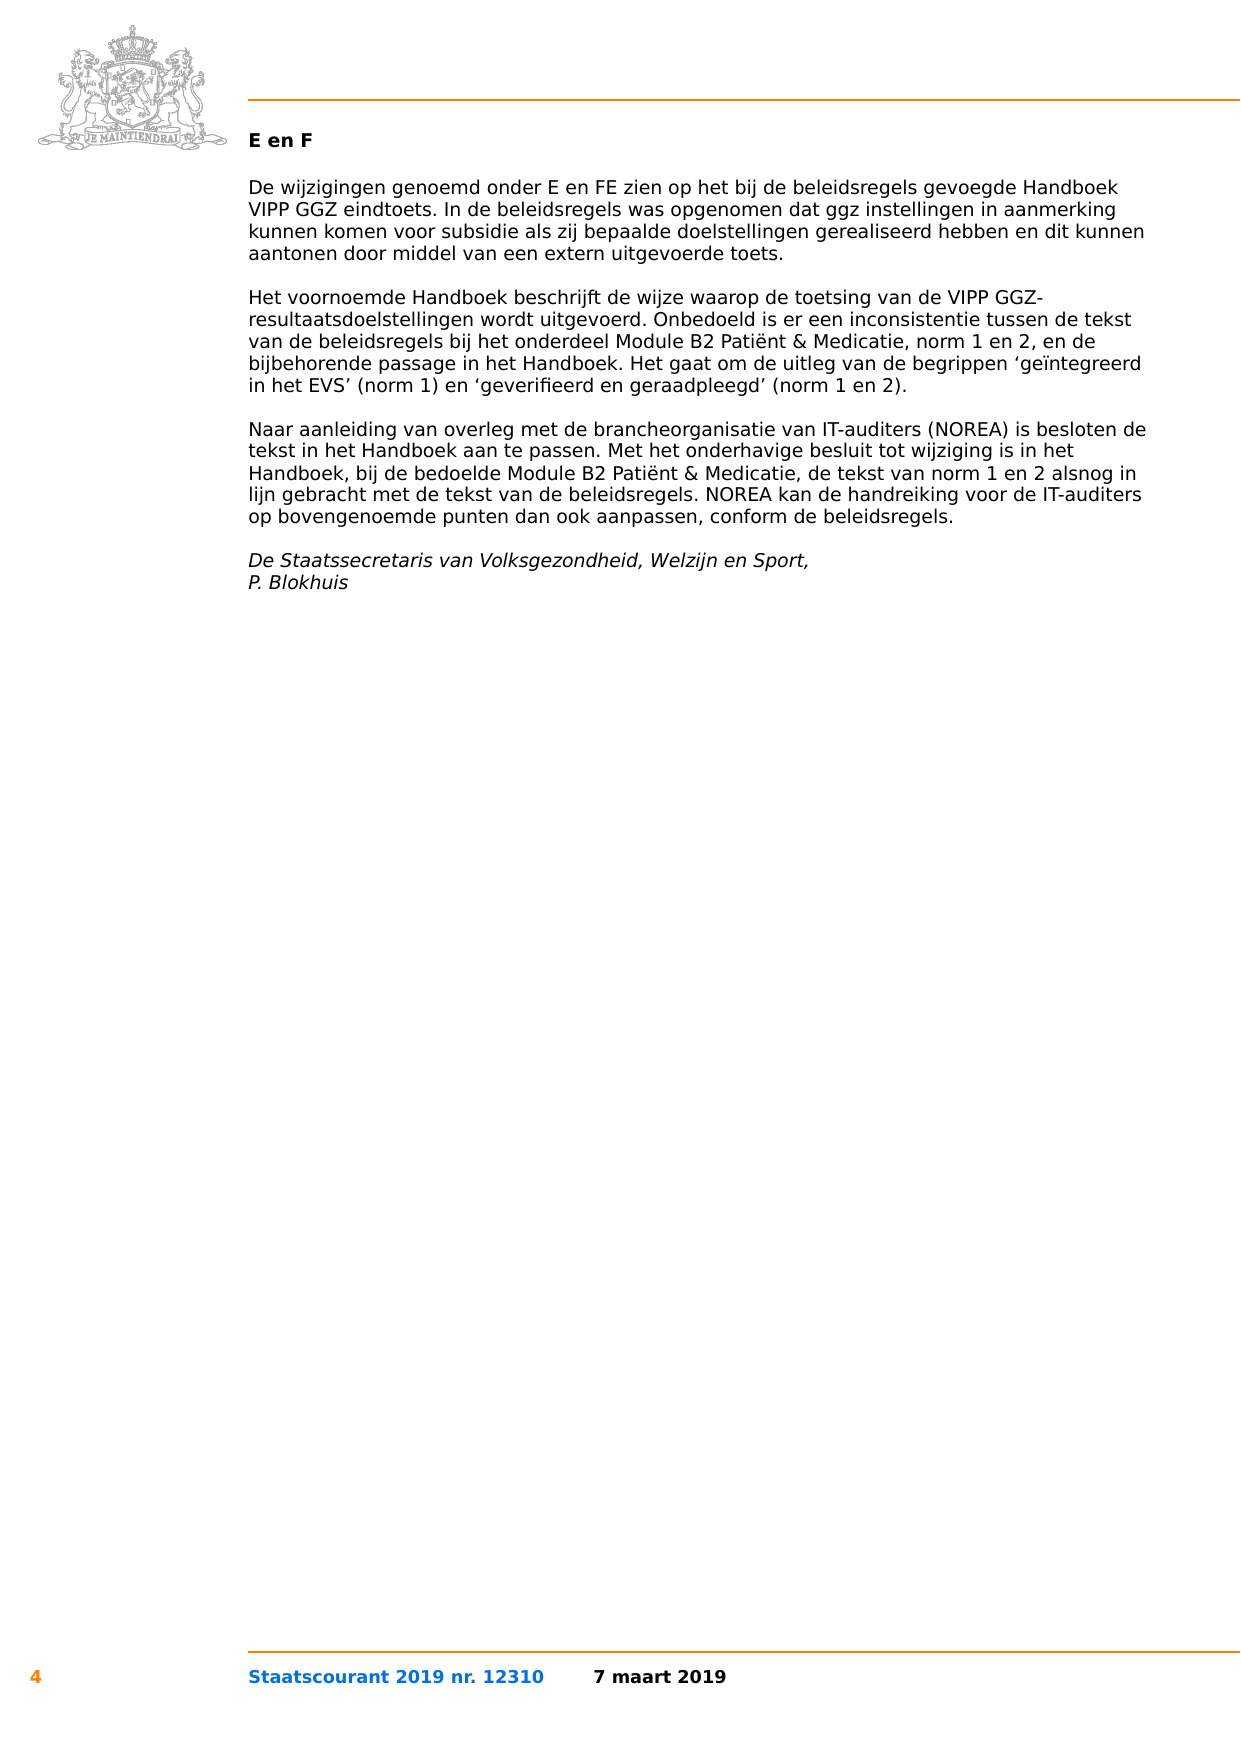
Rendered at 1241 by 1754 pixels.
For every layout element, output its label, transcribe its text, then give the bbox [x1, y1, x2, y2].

text Naar aanleiding van overleg met de brancheorganisatie van IT-auditers (NOREA) is besloten de tekst in het Handboek aan te passen. Met het onderhavige besluit tot wijziging is in het Handboek, bij de bedoelde Module B2 Patiënt & Medicatie, de tekst van norm 1 en 2 alsnog in lijn gebracht met de tekst van de beleidsregels. NOREA kan de handreiking voor de IT-auditers op bovengenoemde punten dan ook aanpassen, conform de beleidsregels. [248, 418, 1163, 528]
text Het voornoemde Handboek beschrijft de wijze waarop de toetsing van de VIPP GGZ-resultaatsdoelstellingen wordt uitgevoerd. Onbedoeld is er een inconsistentie tussen de tekst van de beleidsregels bij het onderdeel Module B2 Patiënt & Medicatie, norm 1 en 2, en de bijbehorende passage in het Handboek. Het gaat om de uitleg van de begrippen ‘geïntegreerd in het EVS’ (norm 1) en ‘geverifieerd en geraadpleegd’ (norm 1 en 2). [248, 287, 1163, 397]
text De Staatssecretaris van Volksgezondheid, Welzijn en Sport, P. Blokhuis [248, 550, 1163, 594]
picture [38, 25, 227, 150]
subtitle E en F [248, 130, 1163, 152]
text De wijzigingen genoemd onder E en FE zien op het bij de beleidsregels gevoegde Handboek VIPP GGZ eindtoets. In de beleidsregels was opgenomen dat ggz instellingen in aanmerking kunnen komen voor subsidie als zij bepaalde doelstellingen gerealiseerd hebben en dit kunnen aantonen door middel van een extern uitgevoerde toets. [248, 177, 1163, 265]
